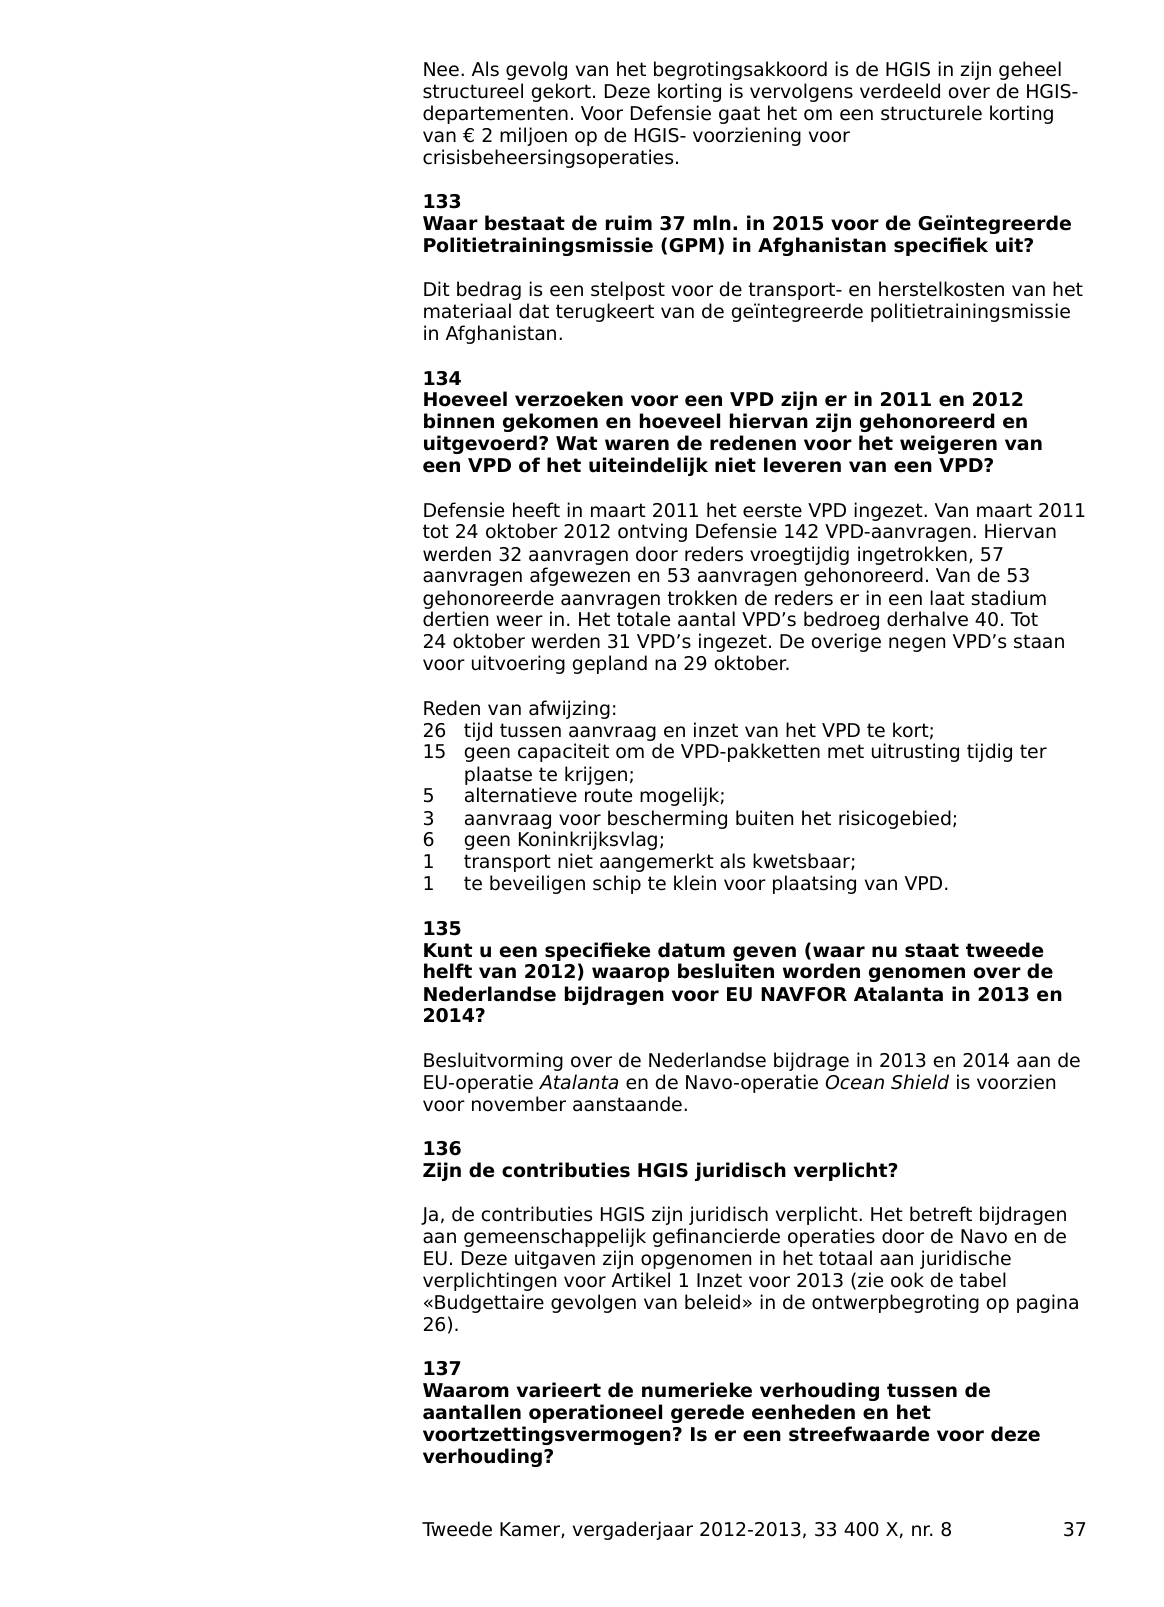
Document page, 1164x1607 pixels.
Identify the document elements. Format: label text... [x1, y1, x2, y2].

text 136 [422, 1138, 1087, 1160]
text Defensie heeft in maart 2011 het eerste VPD ingezet. Van maart 2011 tot 24 oktober 2012 ontving Defensie 142 VPD-aanvragen. Hiervan werden 32 aanvragen door reders vroegtijdig ingetrokken, 57 aanvragen afgewezen en 53 aanvragen gehonoreerd. Van de 53 gehonoreerde aanvragen trokken de reders er in een laat stadium dertien weer in. Het totale aantal VPD’s bedroeg derhalve 40. Tot 24 oktober werden 31 VPD’s ingezet. De overige negen VPD’s staan voor uitvoering gepland na 29 oktober. [422, 499, 1087, 675]
text 134 [422, 367, 1087, 389]
text 26 tijd tussen aanvraag en inzet van het VPD te kort; [422, 719, 1087, 741]
text Nee. Als gevolg van het begrotingsakkoord is de HGIS in zijn geheel structureel gekort. Deze korting is vervolgens verdeeld over de HGIS-departementen. Voor Defensie gaat het om een structurele korting van € 2 miljoen op de HGIS- voorziening voor crisisbeheersingsoperaties. [422, 59, 1087, 169]
text 1 te beveiligen schip te klein voor plaatsing van VPD. [422, 873, 1087, 895]
text 5 alternatieve route mogelijk; [422, 785, 1087, 807]
text 133 [422, 191, 1087, 213]
text 15 geen capaciteit om de VPD-pakketten met uitrusting tijdig ter plaatse te krijgen; [422, 741, 1087, 785]
text Reden van afwijzing: [422, 697, 1087, 719]
text 135 [422, 917, 1087, 939]
text 6 geen Koninkrijksvlag; [422, 829, 1087, 851]
text 137 [422, 1358, 1087, 1380]
text Waar bestaat de ruim 37 mln. in 2015 voor de Geïntegreerde Politietrainingsmissie (GPM) in Afghanistan specifiek uit? [422, 213, 1087, 257]
text Dit bedrag is een stelpost voor de transport- en herstelkosten van het materiaal dat terugkeert van de geïntegreerde politietrainingsmissie in Afghanistan. [422, 279, 1087, 345]
text Zijn de contributies HGIS juridisch verplicht? [422, 1160, 1087, 1182]
text 1 transport niet aangemerkt als kwetsbaar; [422, 851, 1087, 873]
text Kunt u een specifieke datum geven (waar nu staat tweede helft van 2012) waarop besluiten worden genomen over de Nederlandse bijdragen voor EU NAVFOR Atalanta in 2013 en 2014? [422, 939, 1087, 1027]
text Waarom varieert de numerieke verhouding tussen de aantallen operationeel gerede eenheden en het voortzettingsvermogen? Is er een streefwaarde voor deze verhouding? [422, 1380, 1087, 1468]
text Hoeveel verzoeken voor een VPD zijn er in 2011 en 2012 binnen gekomen en hoeveel hiervan zijn gehonoreerd en uitgevoerd? Wat waren de redenen voor het weigeren van een VPD of het uiteindelijk niet leveren van een VPD? [422, 389, 1087, 477]
text Ja, de contributies HGIS zijn juridisch verplicht. Het betreft bijdragen aan gemeenschappelijk gefinancierde operaties door de Navo en de EU. Deze uitgaven zijn opgenomen in het totaal aan juridische verplichtingen voor Artikel 1 Inzet voor 2013 (zie ook de tabel «Budgettaire gevolgen van beleid» in de ontwerpbegroting op pagina 26). [422, 1204, 1087, 1336]
text 3 aanvraag voor bescherming buiten het risicogebied; [422, 807, 1087, 829]
text Besluitvorming over de Nederlandse bijdrage in 2013 en 2014 aan de EU-operatie Atalanta en de Navo-operatie Ocean Shield is voorzien voor november aanstaande. [422, 1049, 1087, 1116]
